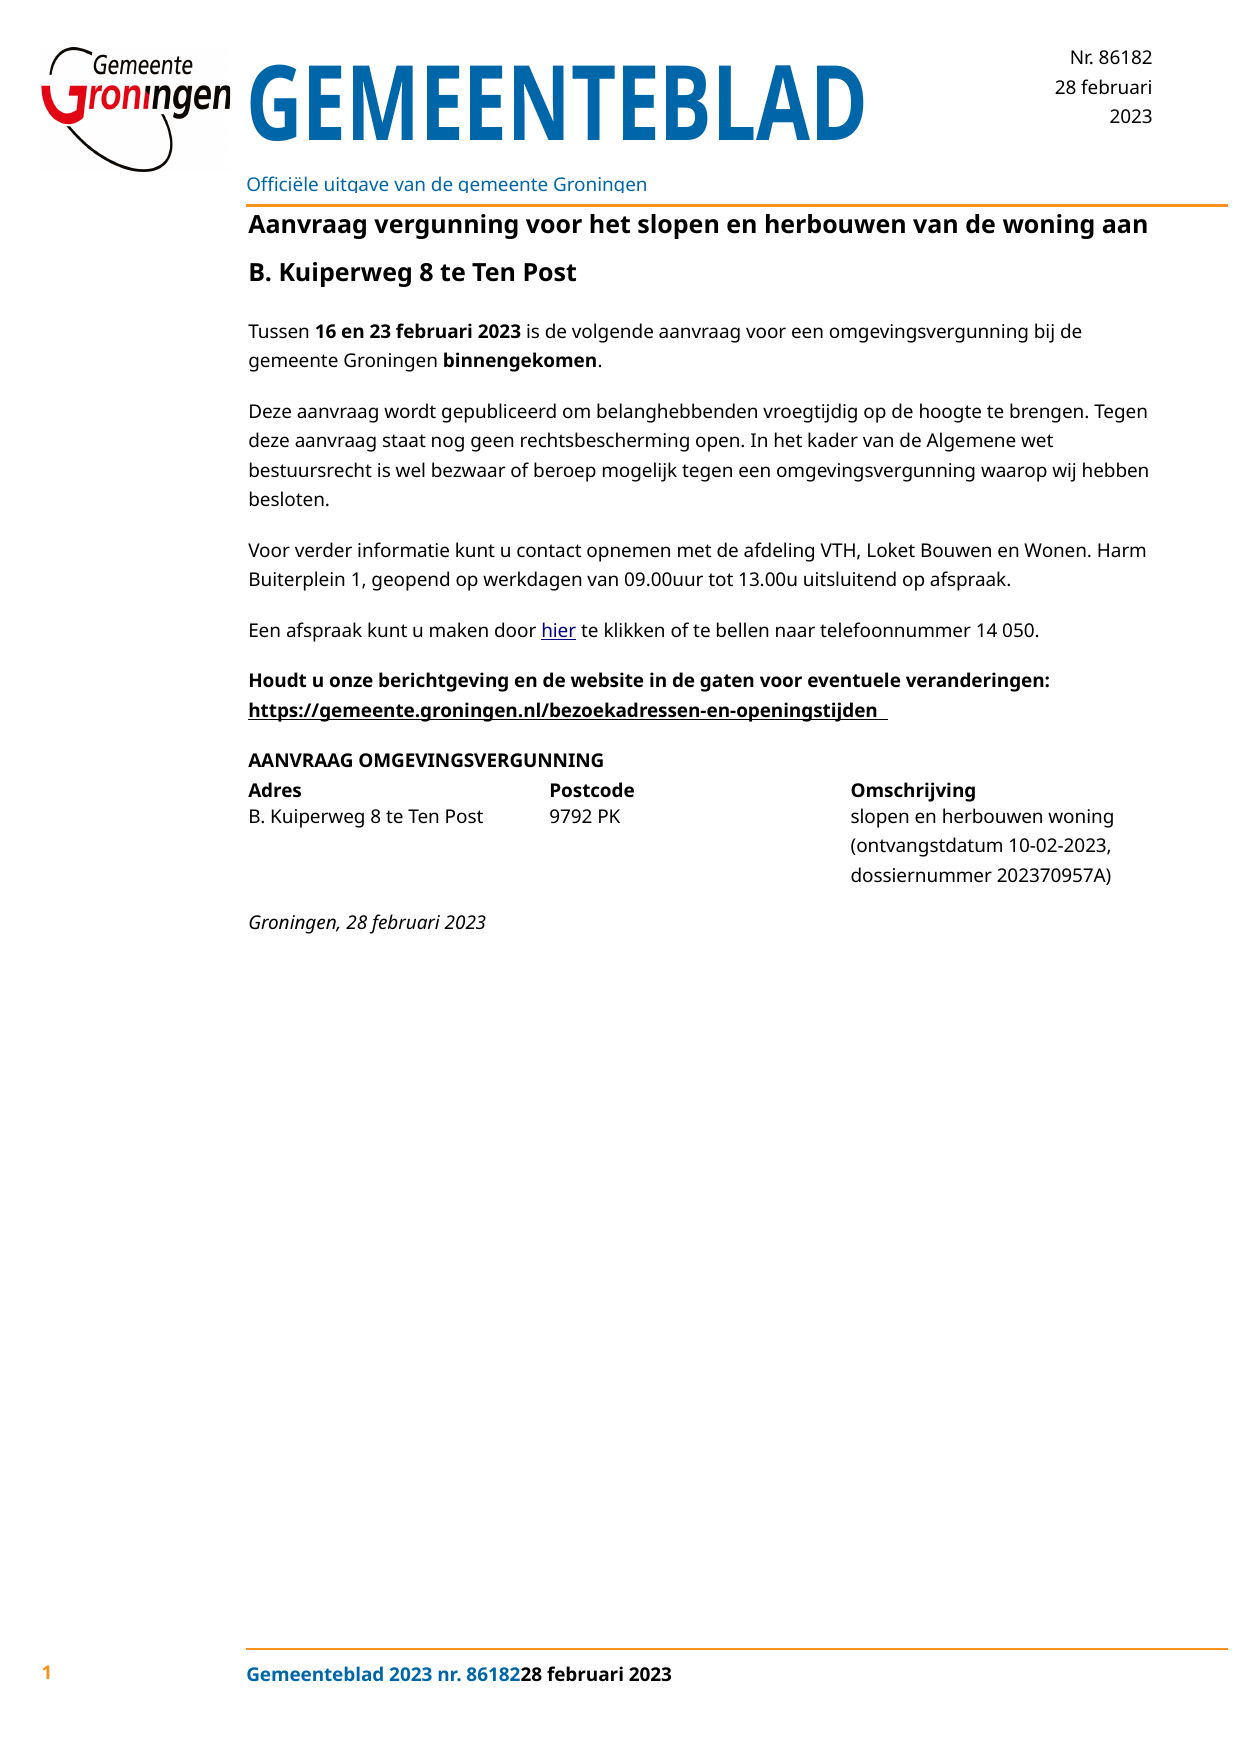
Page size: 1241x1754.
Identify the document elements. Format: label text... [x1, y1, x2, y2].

text AANVRAAG OMGEVINGSVERGUNNING [248, 747, 1152, 773]
text Voor verder informatie kunt u contact opnemen met de afdeling VTH, Loket Bouwen en Wonen. Harm Buiterplein 1, geopend op werkdagen van 09.00uur tot 13.00u uitsluitend op afspraak. [248, 537, 1152, 592]
text Groningen, 28 februari 2023 [248, 909, 1152, 935]
table_header Postcode [549, 777, 850, 803]
text Een afspraak kunt u maken door hier te klikken of te bellen naar telefoonnummer 14 050. [248, 617, 1152, 643]
text Tussen 16 en 23 februari 2023 is de volgende aanvraag voor een omgevingsvergunning bij de gemeente Groningen binnengekomen. [248, 318, 1152, 373]
text Deze aanvraag wordt gepubliceerd om belanghebbenden vroegtijdig op de hoogte te brengen. Tegen deze aanvraag staat nog geen rechtsbescherming open. In het kader van de Algemene wet bestuursrecht is wel bezwaar of beroep mogelijk tegen een omgevingsvergunning waarop wij hebben besloten. [248, 398, 1152, 512]
table_header Adres [248, 777, 549, 803]
picture [41, 47, 231, 172]
text Aanvraag vergunning voor het slopen en herbouwen van de woning aan B. Kuiperweg 8 te Ten Post [248, 207, 1152, 288]
table_cell 9792 PK [549, 803, 850, 888]
table_cell slopen en herbouwen woning (ontvangstdatum 10-02-2023, dossiernummer 202370957A) [850, 803, 1152, 888]
text Houdt u onze berichtgeving en de website in de gaten voor eventuele veranderingen: https://gemeente.groningen.nl/bezoekadressen-en-openingstijden [248, 667, 1152, 723]
table_cell B. Kuiperweg 8 te Ten Post [248, 803, 549, 888]
table_header Omschrijving [850, 777, 1152, 803]
